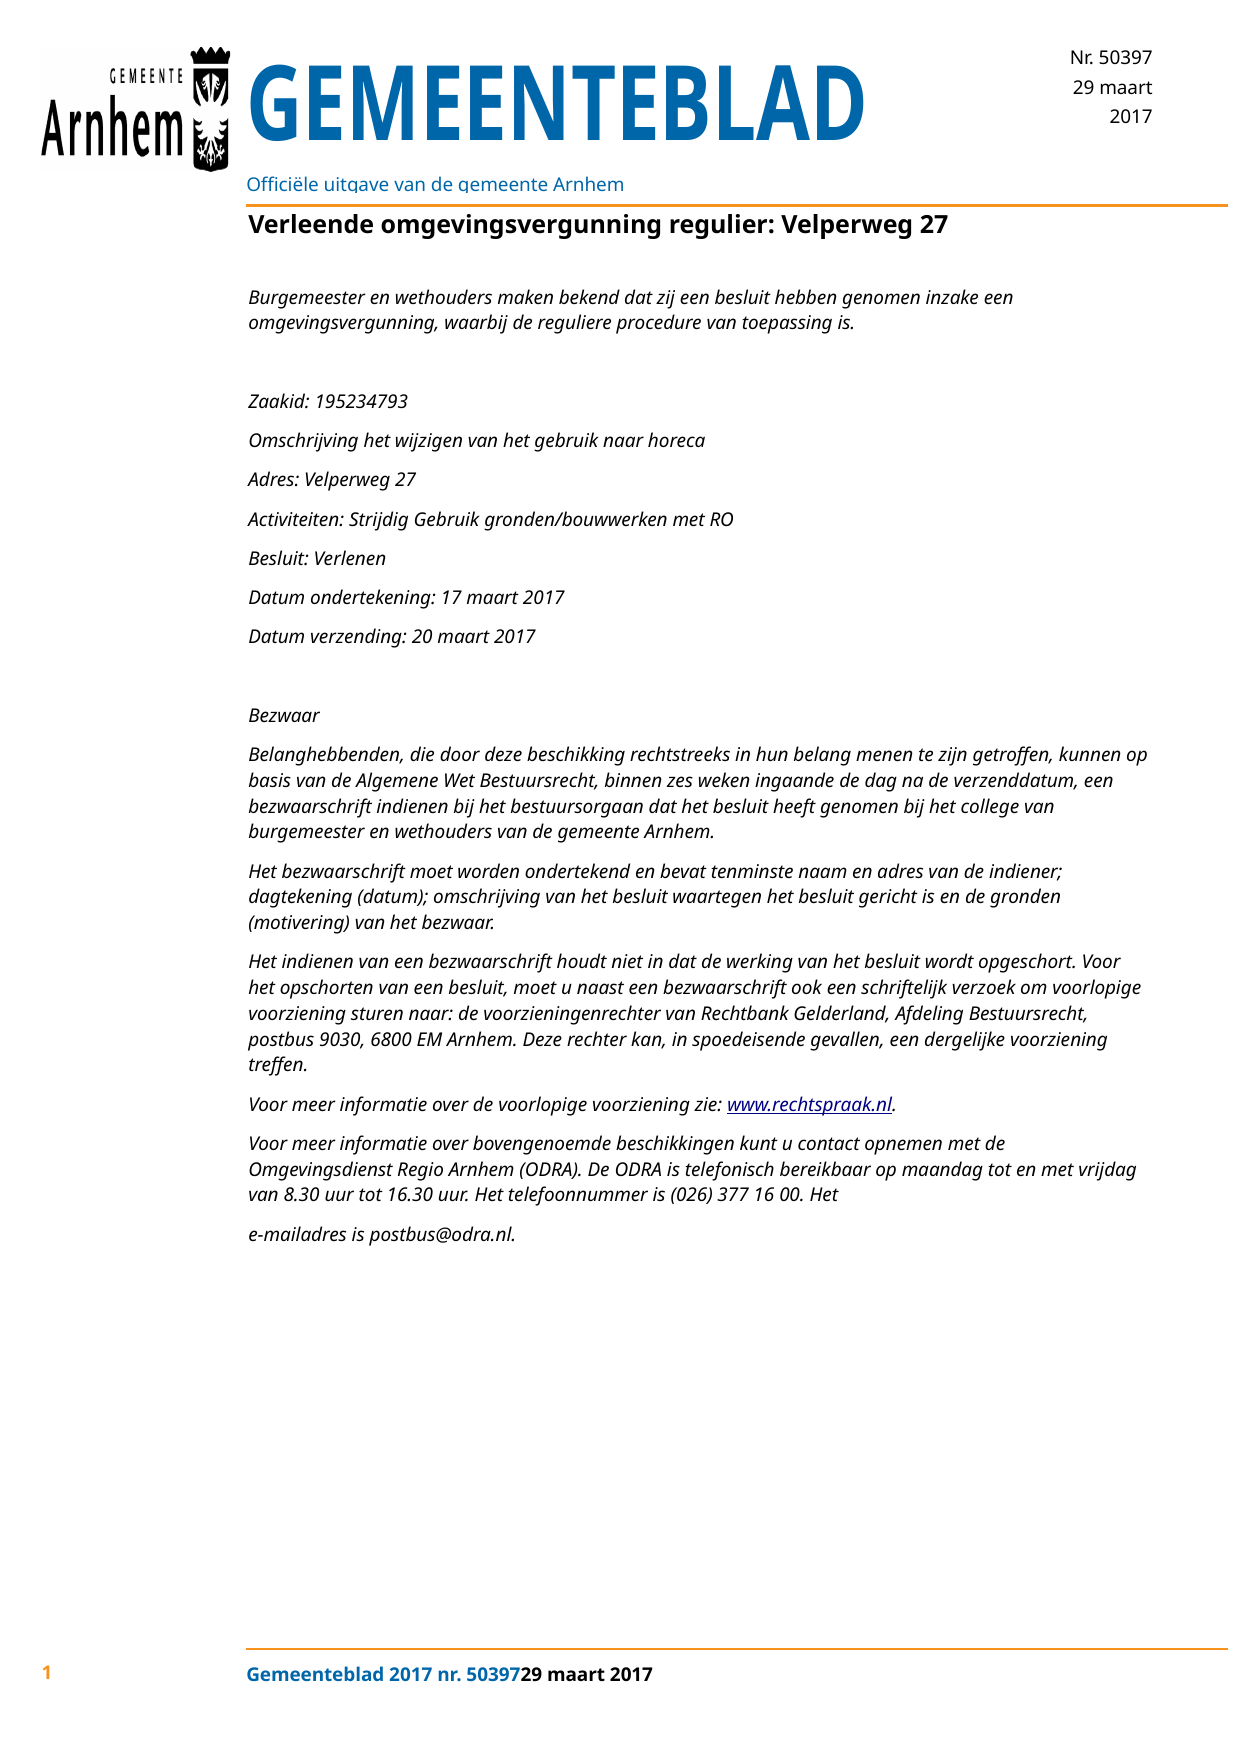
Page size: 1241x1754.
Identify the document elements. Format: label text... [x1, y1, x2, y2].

text Omschrijving het wijzigen van het gebruik naar horeca [248, 427, 1152, 453]
text Voor meer informatie over bovengenoemde beschikkingen kunt u contact opnemen met de Omgevingsdienst Regio Arnhem (ODRA). De ODRA is telefonisch bereikbaar op maandag tot en met vrijdag van 8.30 uur tot 16.30 uur. Het telefoonnummer is (026) 377 16 00. Het [248, 1130, 1152, 1207]
picture [41, 47, 231, 172]
text Burgemeester en wethouders maken bekend dat zij een besluit hebben genomen inzake een omgevingsvergunning, waarbij de reguliere procedure van toepassing is. [248, 284, 1152, 335]
text Zaakid: 195234793 [248, 388, 1152, 414]
text Belanghebbenden, die door deze beschikking rechtstreeks in hun belang menen te zijn getroffen, kunnen op basis van de Algemene Wet Bestuursrecht, binnen zes weken ingaande de dag na de verzenddatum, een bezwaarschrift indienen bij het bestuursorgaan dat het besluit heeft genomen bij het college van burgemeester en wethouders van de gemeente Arnhem. [248, 742, 1152, 844]
text e-mailadres is postbus@odra.nl. [248, 1221, 1152, 1247]
text Besluit: Verlenen [248, 545, 1152, 571]
text Datum ondertekening: 17 maart 2017 [248, 584, 1152, 610]
text Het bezwaarschrift moet worden ondertekend en bevat tenminste naam en adres van de indiener; dagtekening (datum); omschrijving van het besluit waartegen het besluit gericht is en de gronden (motivering) van het bezwaar. [248, 858, 1152, 935]
text Adres: Velperweg 27 [248, 467, 1152, 492]
text Het indienen van een bezwaarschrift houdt niet in dat de werking van het besluit wordt opgeschort. Voor het opschorten van een besluit, moet u naast een bezwaarschrift ook een schriftelijk verzoek om voorlopige voorziening sturen naar: de voorzieningenrechter van Rechtbank Gelderland, Afdeling Bestuursrecht, postbus 9030, 6800 EM Arnhem. Deze rechter kan, in spoedeisende gevallen, een dergelijke voorziening treffen. [248, 949, 1152, 1077]
text Activiteiten: Strijdig Gebruik gronden/bouwwerken met RO [248, 506, 1152, 532]
text Verleende omgevingsvergunning regulier: Velperweg 27 [248, 207, 1152, 241]
text Datum verzending: 20 maart 2017 [248, 624, 1152, 649]
text Voor meer informatie over de voorlopige voorziening zie: www.rechtspraak.nl. [248, 1091, 1152, 1117]
text Bezwaar [248, 702, 1152, 728]
